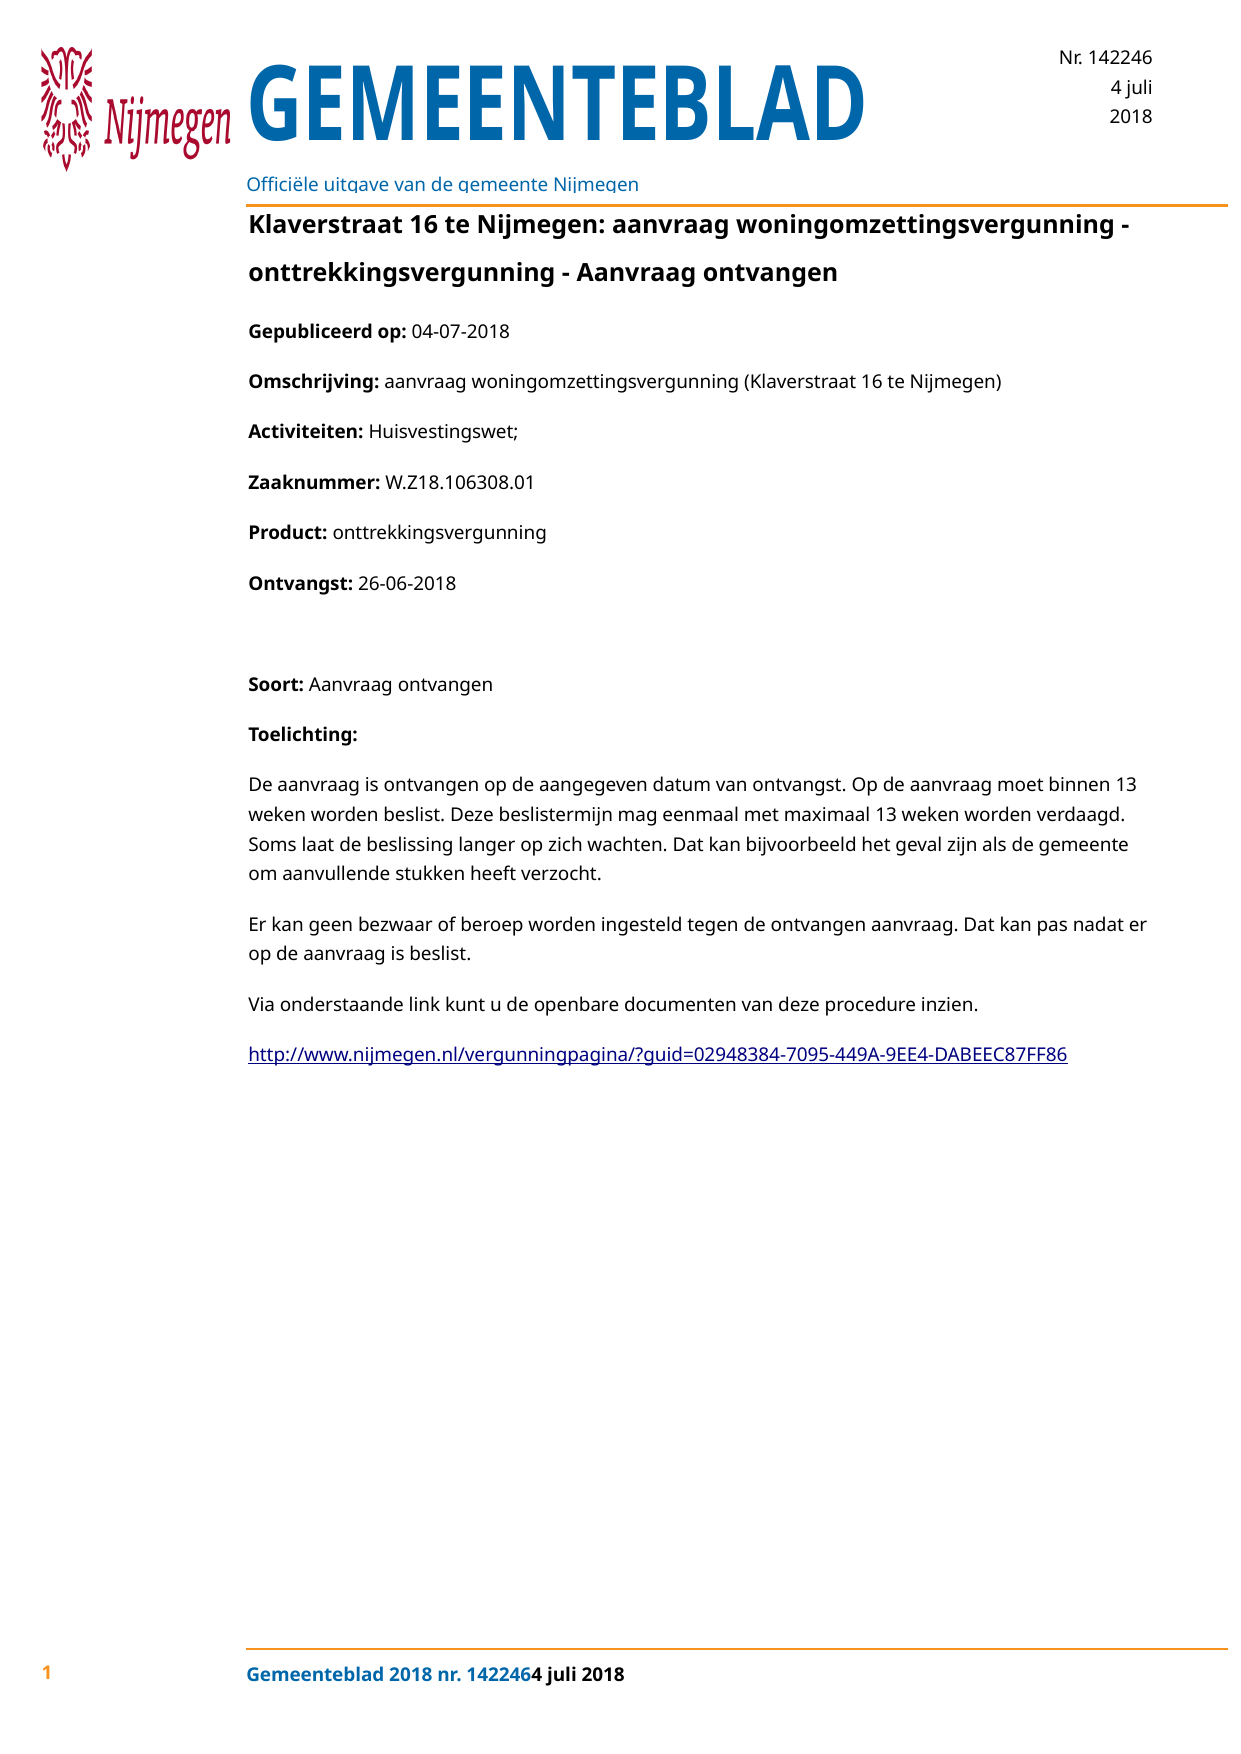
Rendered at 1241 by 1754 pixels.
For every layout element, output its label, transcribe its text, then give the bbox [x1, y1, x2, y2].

text Product: onttrekkingsvergunning [248, 519, 1152, 545]
text Omschrijving: aanvraag woningomzettingsvergunning (Klaverstraat 16 te Nijmegen) [248, 368, 1152, 394]
text De aanvraag is ontvangen op de aangegeven datum van ontvangst. Op de aanvraag moet binnen 13 weken worden beslist. Deze beslistermijn mag eenmaal met maximaal 13 weken worden verdaagd. Soms laat de beslissing langer op zich wachten. Dat kan bijvoorbeeld het geval zijn als de gemeente om aanvullende stukken heeft verzocht. [248, 772, 1152, 886]
text Ontvangst: 26-06-2018 [248, 570, 1152, 596]
text Klaverstraat 16 te Nijmegen: aanvraag woningomzettingsvergunning - onttrekkingsvergunning - Aanvraag ontvangen [248, 207, 1152, 288]
text Toelichting: [248, 721, 1152, 747]
text Gepubliceerd op: 04-07-2018 [248, 318, 1152, 344]
text Activiteiten: Huisvestingswet; [248, 419, 1152, 444]
picture [41, 47, 231, 172]
text Zaaknummer: W.Z18.106308.01 [248, 469, 1152, 495]
text Er kan geen bezwaar of beroep worden ingesteld tegen de ontvangen aanvraag. Dat kan pas nadat er op de aanvraag is beslist. [248, 911, 1152, 966]
text http://www.nijmegen.nl/vergunningpagina/?guid=02948384-7095-449A-9EE4-DABEEC87FF86 [248, 1041, 1152, 1067]
text Via onderstaande link kunt u de openbare documenten van deze procedure inzien. [248, 991, 1152, 1017]
text Soort: Aanvraag ontvangen [248, 671, 1152, 697]
